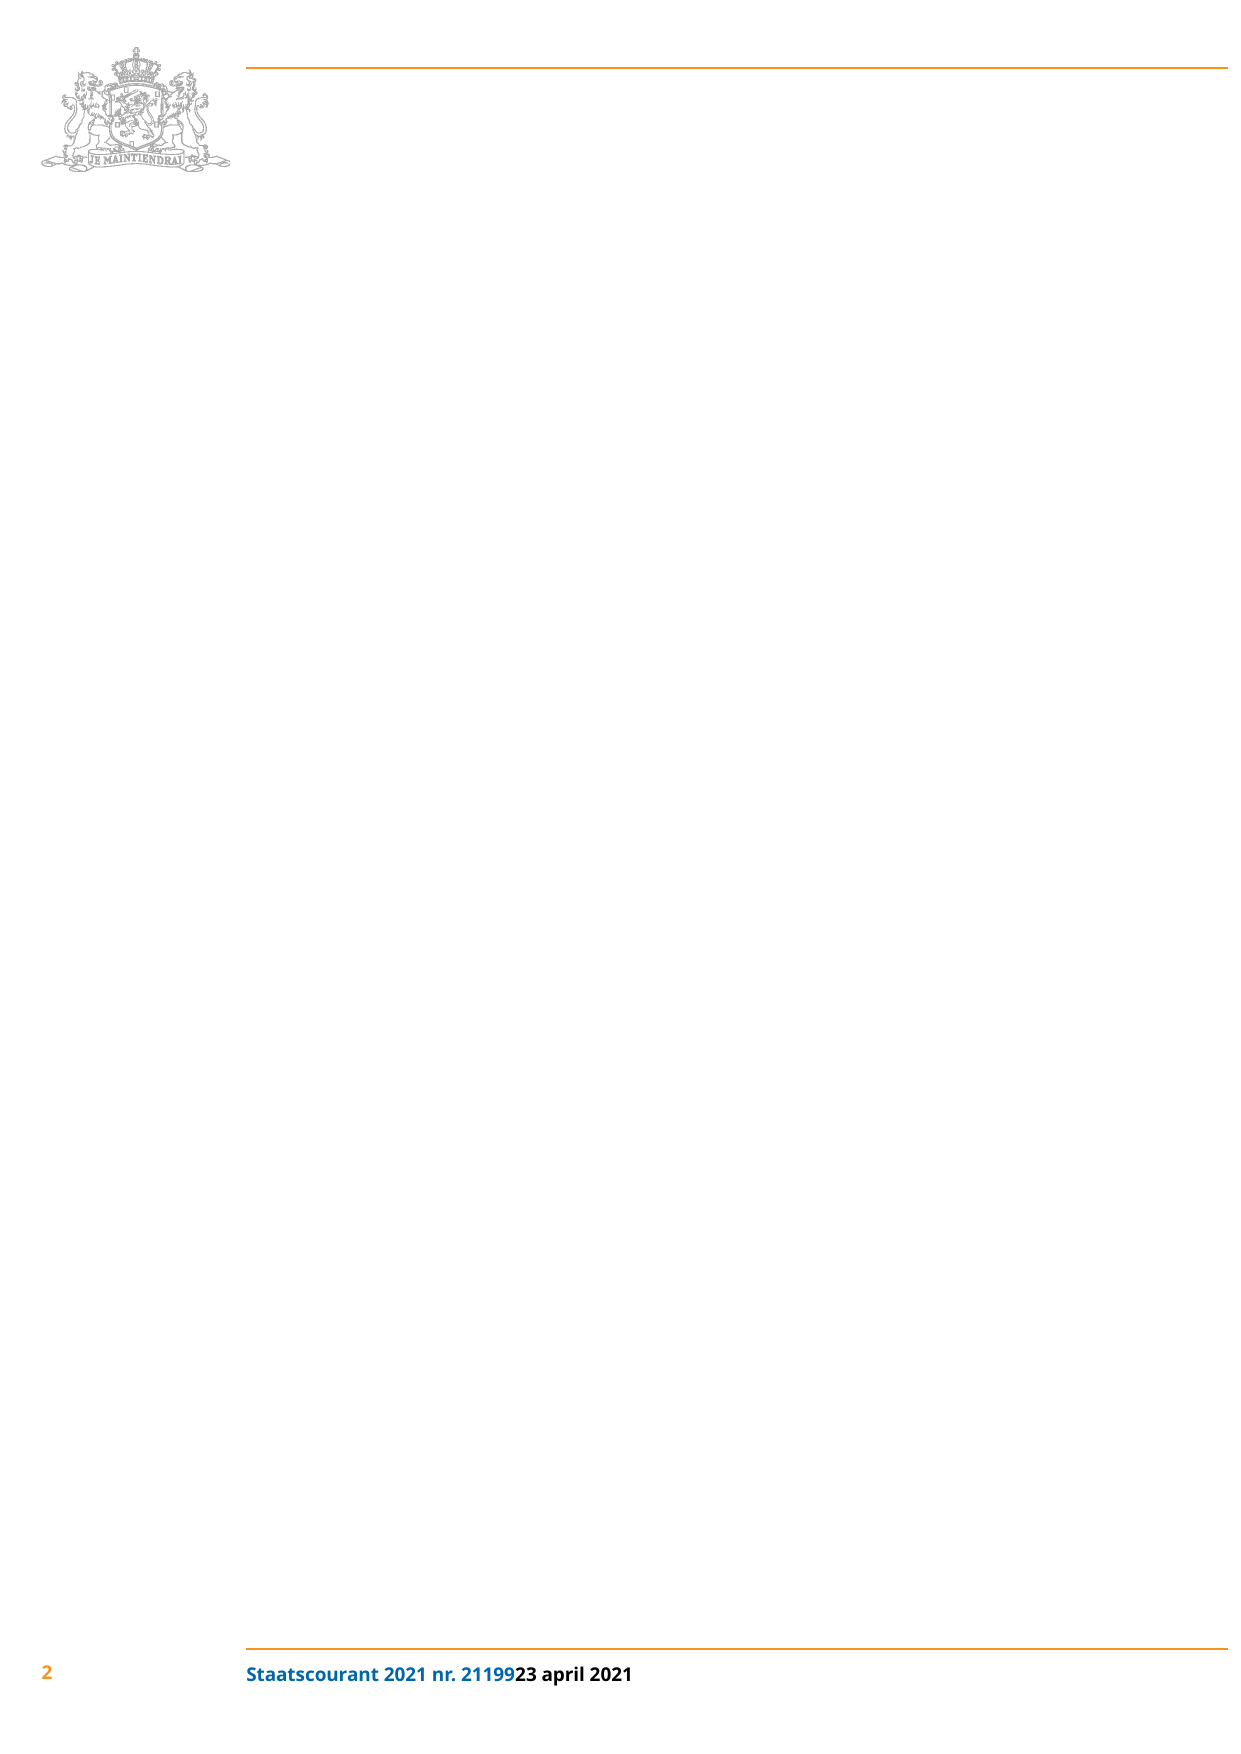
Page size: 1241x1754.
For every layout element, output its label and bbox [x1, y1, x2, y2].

picture [41, 47, 231, 172]
